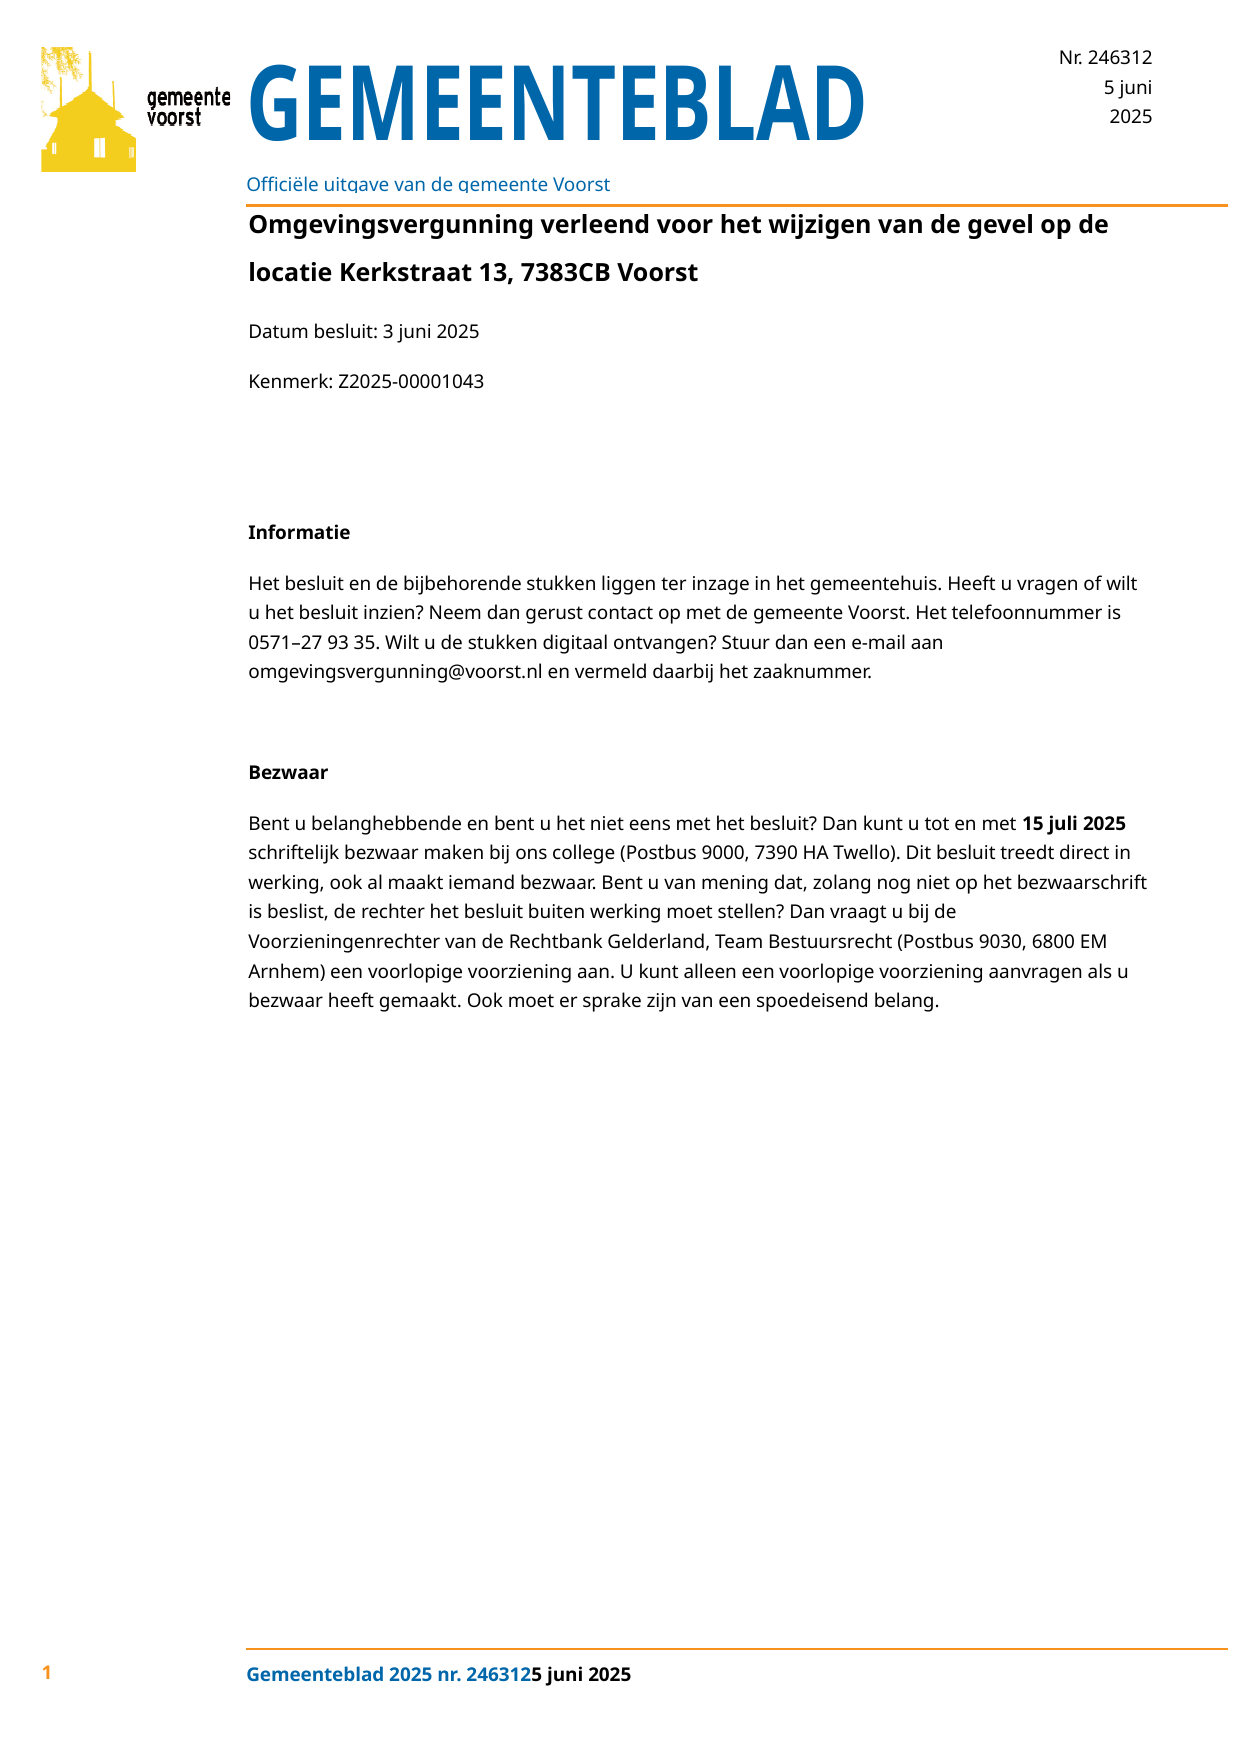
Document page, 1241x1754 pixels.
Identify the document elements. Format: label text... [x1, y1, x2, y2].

picture [41, 47, 231, 172]
text Bent u belanghebbende en bent u het niet eens met het besluit? Dan kunt u tot en met 15 juli 2025 schriftelijk bezwaar maken bij ons college (Postbus 9000, 7390 HA Twello). Dit besluit treedt direct in werking, ook al maakt iemand bezwaar. Bent u van mening dat, zolang nog niet op het bezwaarschrift is beslist, de rechter het besluit buiten werking moet stellen? Dan vraagt u bij de Voorzieningenrechter van de Rechtbank Gelderland, Team Bestuursrecht (Postbus 9030, 6800 EM Arnhem) een voorlopige voorziening aan. U kunt alleen een voorlopige voorziening aanvragen als u bezwaar heeft gemaakt. Ook moet er sprake zijn van een spoedeisend belang. [248, 810, 1152, 1013]
text Informatie [248, 519, 1152, 545]
text Omgevingsvergunning verleend voor het wijzigen van de gevel op de locatie Kerkstraat 13, 7383CB Voorst [248, 207, 1152, 288]
text Het besluit en de bijbehorende stukken liggen ter inzage in het gemeentehuis. Heeft u vragen of wilt u het besluit inzien? Neem dan gerust contact op met de gemeente Voorst. Het telefoonnummer is 0571–27 93 35. Wilt u de stukken digitaal ontvangen? Stuur dan een e-mail aan omgevingsvergunning@voorst.nl en vermeld daarbij het zaaknummer. [248, 570, 1152, 684]
text Kenmerk: Z2025-00001043 [248, 368, 1152, 394]
text Bezwaar [248, 759, 1152, 785]
text Datum besluit: 3 juni 2025 [248, 318, 1152, 344]
